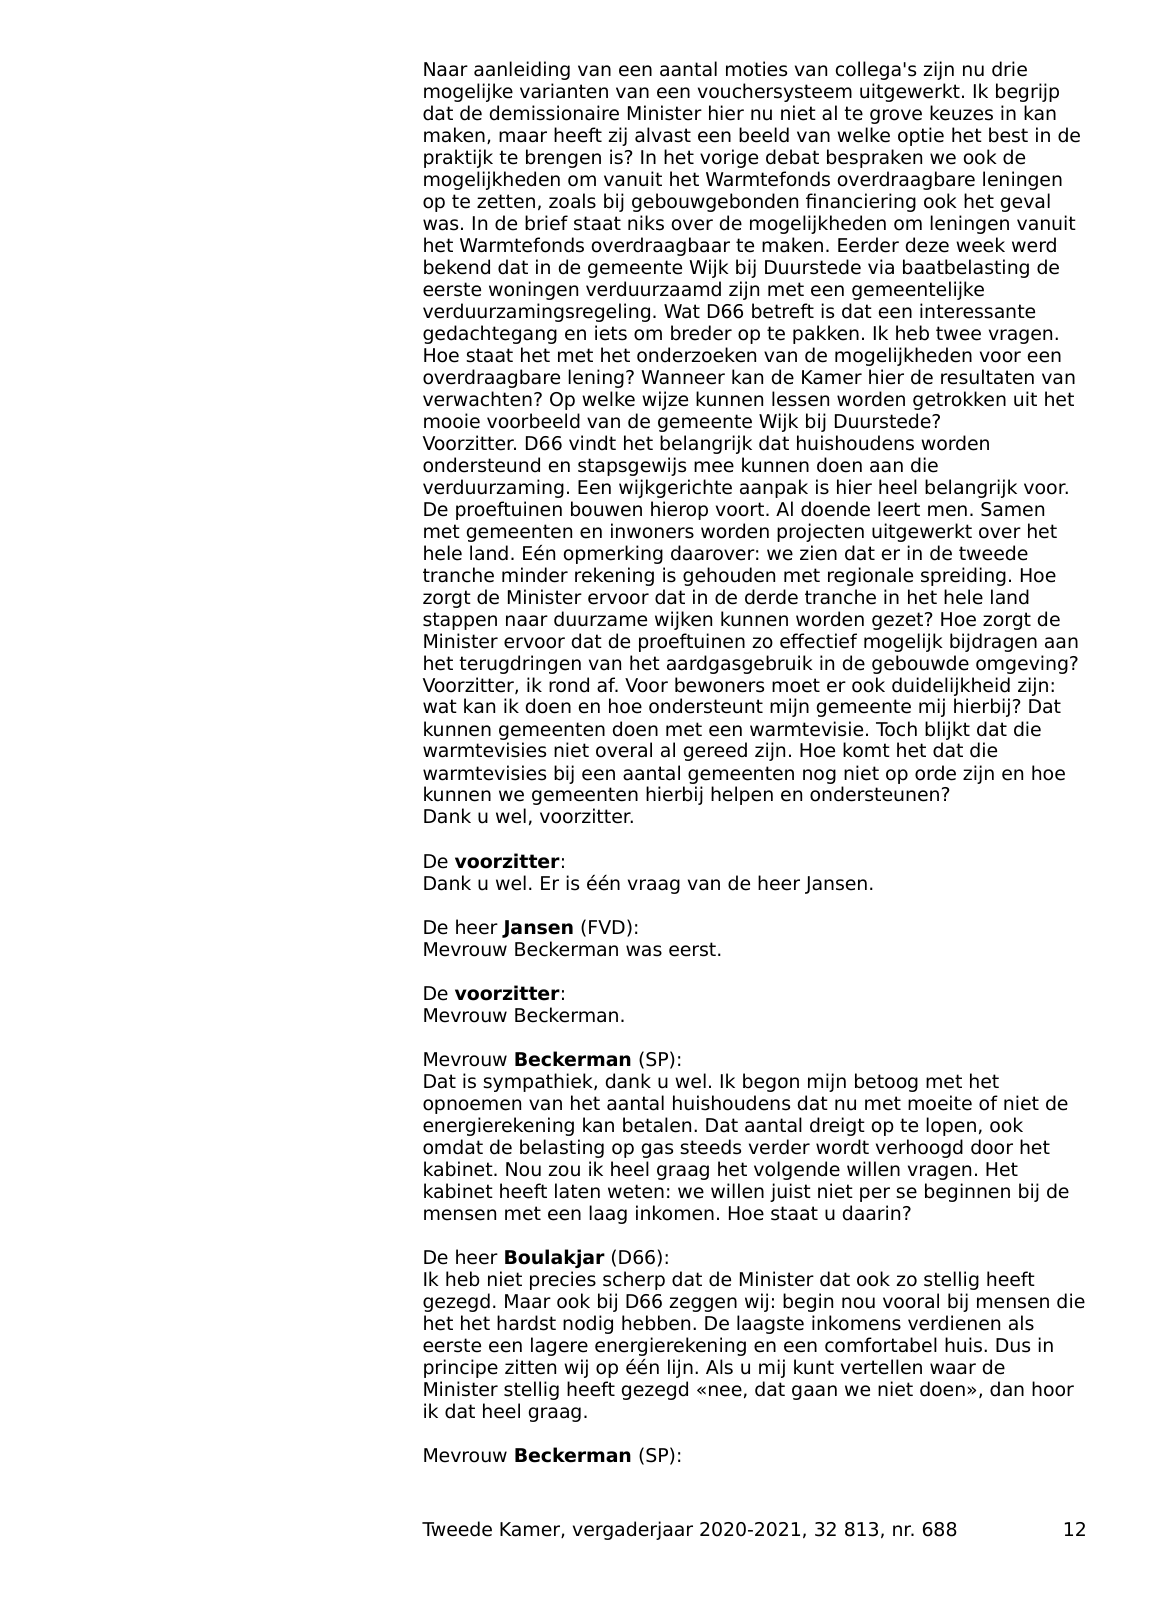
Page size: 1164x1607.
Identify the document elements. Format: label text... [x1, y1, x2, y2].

text Dat is sympathiek, dank u wel. Ik begon mijn betoog met het opnoemen van het aantal huishoudens dat nu met moeite of niet de energierekening kan betalen. Dat aantal dreigt op te lopen, ook omdat de belasting op gas steeds verder wordt verhoogd door het kabinet. Nou zou ik heel graag het volgende willen vragen. Het kabinet heeft laten weten: we willen juist niet per se beginnen bij de mensen met een laag inkomen. Hoe staat u daarin? [422, 1071, 1087, 1225]
text De heer Jansen (FVD): [422, 917, 1087, 939]
text De voorzitter: [422, 851, 1087, 872]
text Voorzitter, ik rond af. Voor bewoners moet er ook duidelijkheid zijn: wat kan ik doen en hoe ondersteunt mijn gemeente mij hierbij? Dat kunnen gemeenten doen met een warmtevisie. Toch blijkt dat die warmtevisies niet overal al gereed zijn. Hoe komt het dat die warmtevisies bij een aantal gemeenten nog niet op orde zijn en hoe kunnen we gemeenten hierbij helpen en ondersteunen? [422, 674, 1087, 806]
text Mevrouw Beckerman (SP): [422, 1049, 1087, 1071]
text Dank u wel, voorzitter. [422, 806, 1087, 828]
text Naar aanleiding van een aantal moties van collega's zijn nu drie mogelijke varianten van een vouchersysteem uitgewerkt. Ik begrijp dat de demissionaire Minister hier nu niet al te grove keuzes in kan maken, maar heeft zij alvast een beeld van welke optie het best in de praktijk te brengen is? In het vorige debat bespraken we ook de mogelijkheden om vanuit het Warmtefonds overdraagbare leningen op te zetten, zoals bij gebouwgebonden financiering ook het geval was. In de brief staat niks over de mogelijkheden om leningen vanuit het Warmtefonds overdraagbaar te maken. Eerder deze week werd bekend dat in de gemeente Wijk bij Duurstede via baatbelasting de eerste woningen verduurzaamd zijn met een gemeentelijke verduurzamingsregeling. Wat D66 betreft is dat een interessante gedachtegang en iets om breder op te pakken. Ik heb twee vragen. Hoe staat het met het onderzoeken van de mogelijkheden voor een overdraagbare lening? Wanneer kan de Kamer hier de resultaten van verwachten? Op welke wijze kunnen lessen worden getrokken uit het mooie voorbeeld van de gemeente Wijk bij Duurstede? [422, 59, 1087, 433]
text Dank u wel. Er is één vraag van de heer Jansen. [422, 872, 1087, 894]
text Voorzitter. D66 vindt het belangrijk dat huishoudens worden ondersteund en stapsgewijs mee kunnen doen aan die verduurzaming. Een wijkgerichte aanpak is hier heel belangrijk voor. De proeftuinen bouwen hierop voort. Al doende leert men. Samen met gemeenten en inwoners worden projecten uitgewerkt over het hele land. Eén opmerking daarover: we zien dat er in de tweede tranche minder rekening is gehouden met regionale spreiding. Hoe zorgt de Minister ervoor dat in de derde tranche in het hele land stappen naar duurzame wijken kunnen worden gezet? Hoe zorgt de Minister ervoor dat de proeftuinen zo effectief mogelijk bijdragen aan het terugdringen van het aardgasgebruik in de gebouwde omgeving? [422, 433, 1087, 674]
text De heer Boulakjar (D66): [422, 1247, 1087, 1269]
text Mevrouw Beckerman was eerst. [422, 939, 1087, 961]
text Ik heb niet precies scherp dat de Minister dat ook zo stellig heeft gezegd. Maar ook bij D66 zeggen wij: begin nou vooral bij mensen die het het hardst nodig hebben. De laagste inkomens verdienen als eerste een lagere energierekening en een comfortabel huis. Dus in principe zitten wij op één lijn. Als u mij kunt vertellen waar de Minister stellig heeft gezegd «nee, dat gaan we niet doen», dan hoor ik dat heel graag. [422, 1269, 1087, 1423]
text Mevrouw Beckerman. [422, 1005, 1087, 1027]
text Mevrouw Beckerman (SP): [422, 1445, 1087, 1467]
text De voorzitter: [422, 983, 1087, 1005]
